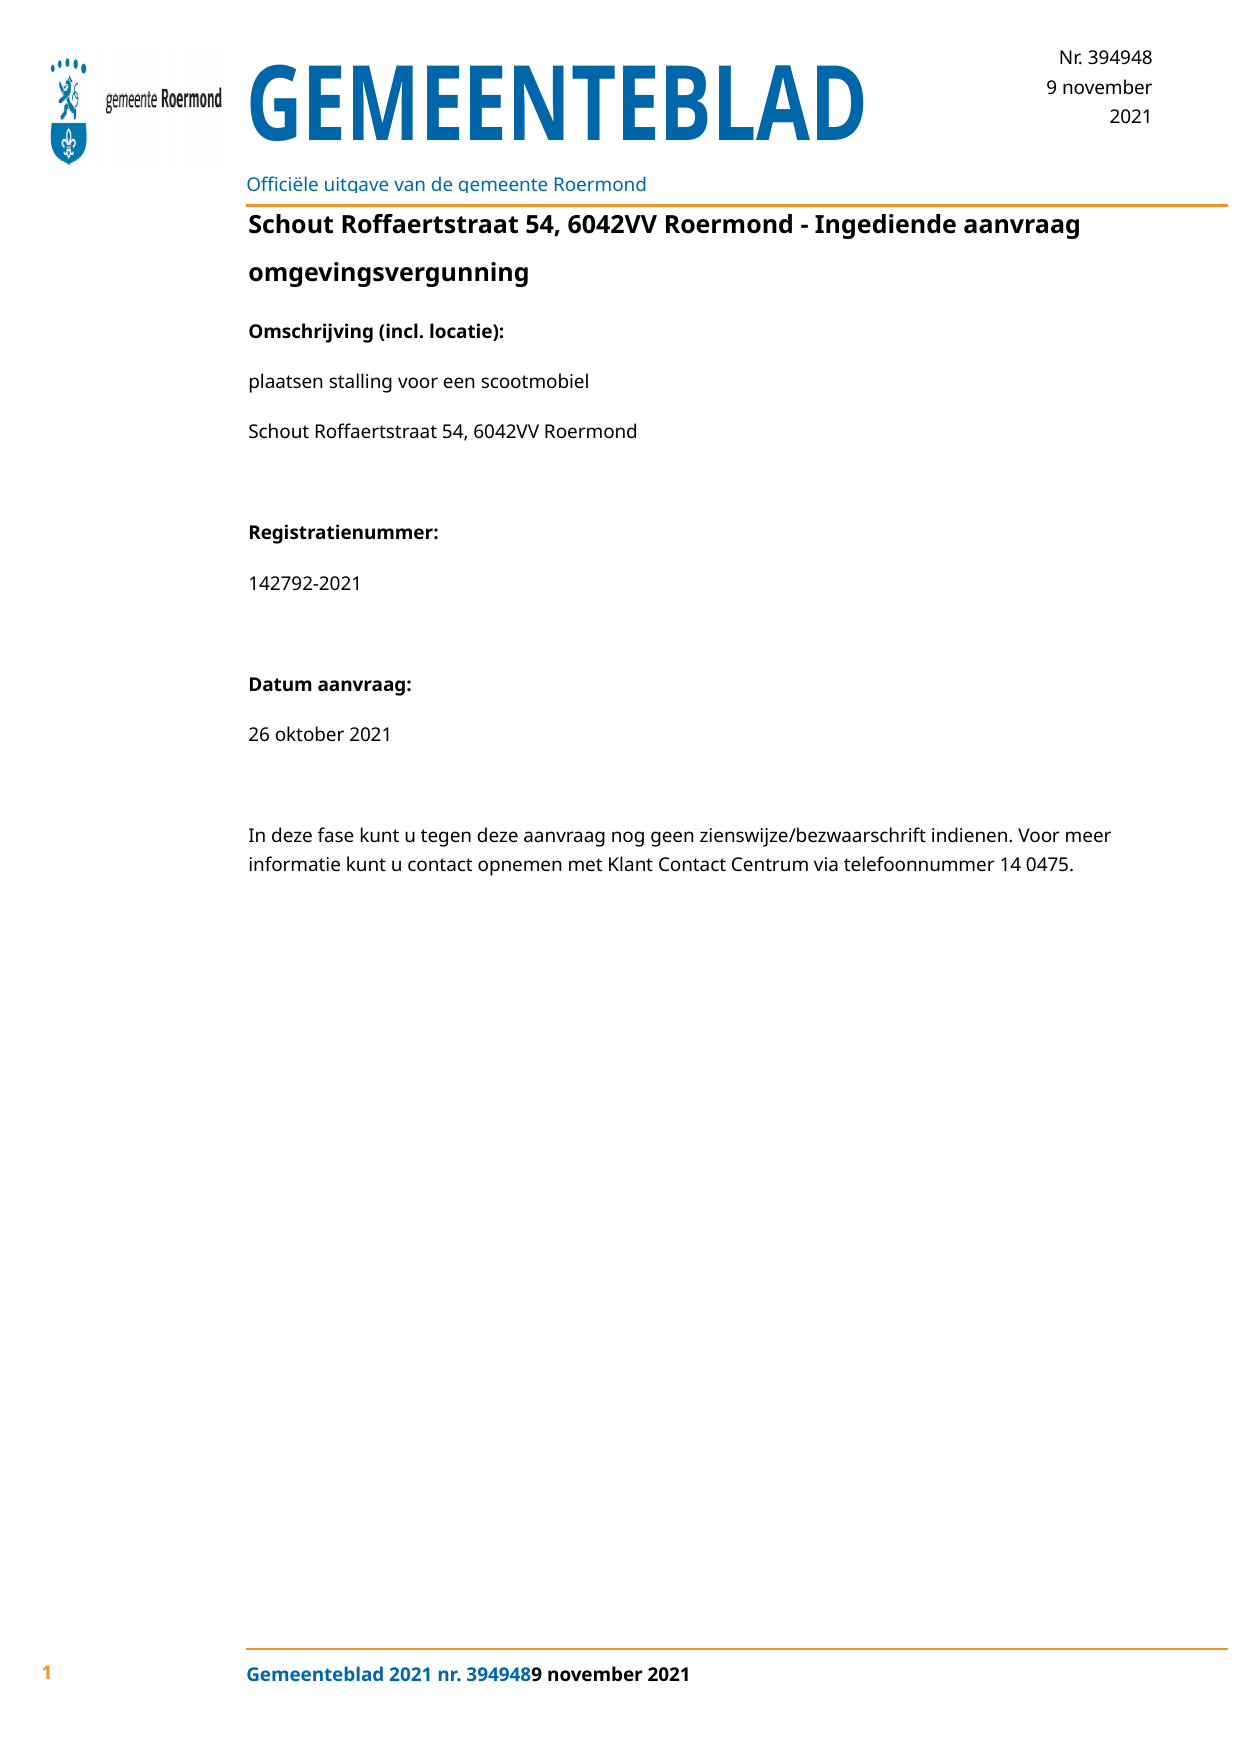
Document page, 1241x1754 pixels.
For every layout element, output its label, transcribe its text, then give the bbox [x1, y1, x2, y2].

text 26 oktober 2021 [248, 721, 1152, 747]
text Registratienummer: [248, 519, 1152, 545]
text In deze fase kunt u tegen deze aanvraag nog geen zienswijze/bezwaarschrift indienen. Voor meer informatie kunt u contact opnemen met Klant Contact Centrum via telefoonnummer 14 0475. [248, 822, 1152, 877]
text Schout Roffaertstraat 54, 6042VV Roermond - Ingediende aanvraag omgevingsvergunning [248, 207, 1152, 288]
text Datum aanvraag: [248, 671, 1152, 697]
text plaatsen stalling voor een scootmobiel [248, 368, 1152, 394]
text Omschrijving (incl. locatie): [248, 318, 1152, 344]
text Schout Roffaertstraat 54, 6042VV Roermond [248, 419, 1152, 444]
picture [41, 47, 231, 172]
text 142792-2021 [248, 570, 1152, 596]
